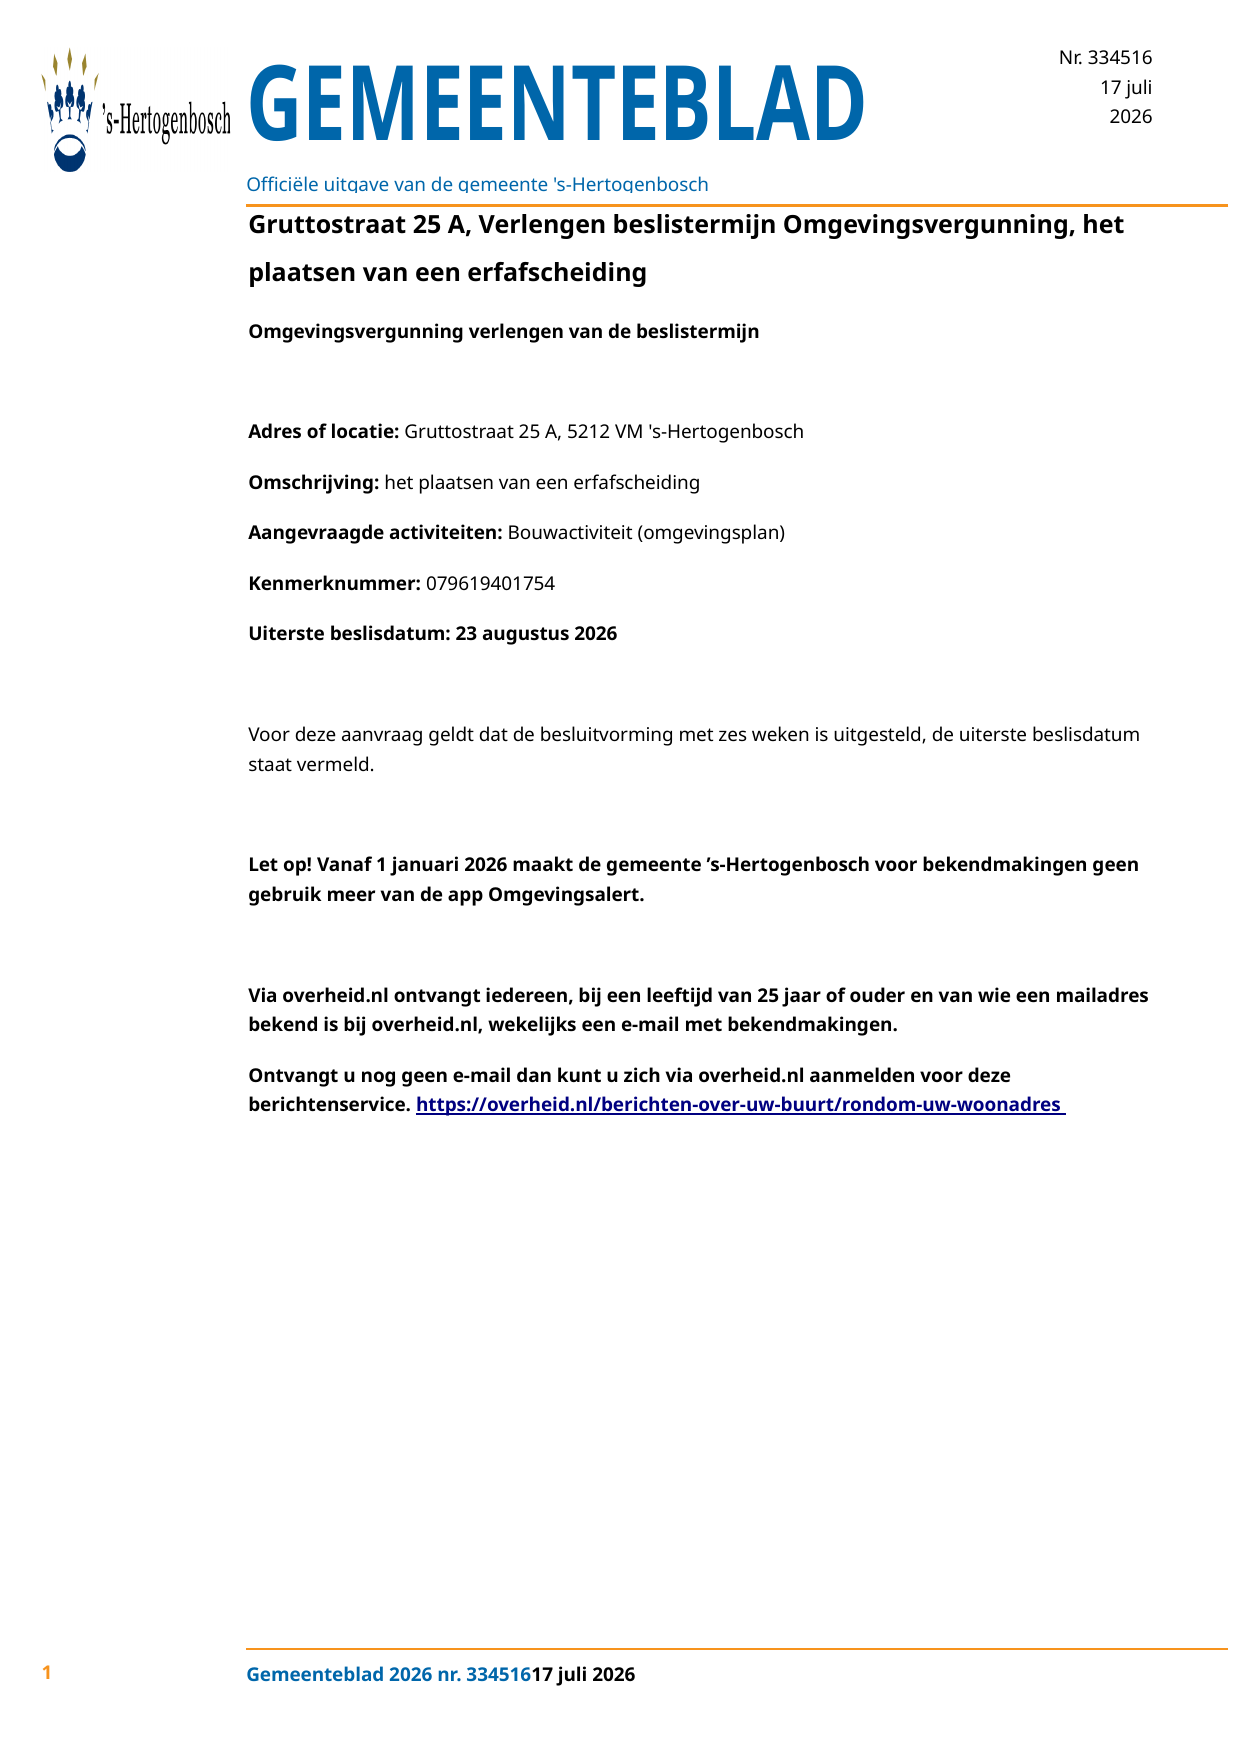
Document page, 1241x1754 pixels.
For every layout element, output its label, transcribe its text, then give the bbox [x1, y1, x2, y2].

text Ontvangt u nog geen e-mail dan kunt u zich via overheid.nl aanmelden voor deze berichtenservice. https://overheid.nl/berichten-over-uw-buurt/rondom-uw-woonadres [248, 1062, 1152, 1117]
text Gruttostraat 25 A, Verlengen beslistermijn Omgevingsvergunning, het plaatsen van een erfafscheiding [248, 207, 1152, 288]
text Uiterste beslisdatum: 23 augustus 2026 [248, 620, 1152, 646]
text Aangevraagde activiteiten: Bouwactiviteit (omgevingsplan) [248, 519, 1152, 545]
text Voor deze aanvraag geldt dat de besluitvorming met zes weken is uitgesteld, de uiterste beslisdatum staat vermeld. [248, 721, 1152, 777]
text Omgevingsvergunning verlengen van de beslistermijn [248, 318, 1152, 344]
text Via overheid.nl ontvangt iedereen, bij een leeftijd van 25 jaar of ouder en van wie een mailadres bekend is bij overheid.nl, wekelijks een e-mail met bekendmakingen. [248, 982, 1152, 1037]
picture [41, 47, 231, 172]
text Omschrijving: het plaatsen van een erfafscheiding [248, 469, 1152, 495]
text Let op! Vanaf 1 januari 2026 maakt de gemeente ’s-Hertogenbosch voor bekendmakingen geen gebruik meer van de app Omgevingsalert. [248, 852, 1152, 907]
text Kenmerknummer: 079619401754 [248, 570, 1152, 596]
text Adres of locatie: Gruttostraat 25 A, 5212 VM 's-Hertogenbosch [248, 419, 1152, 444]
